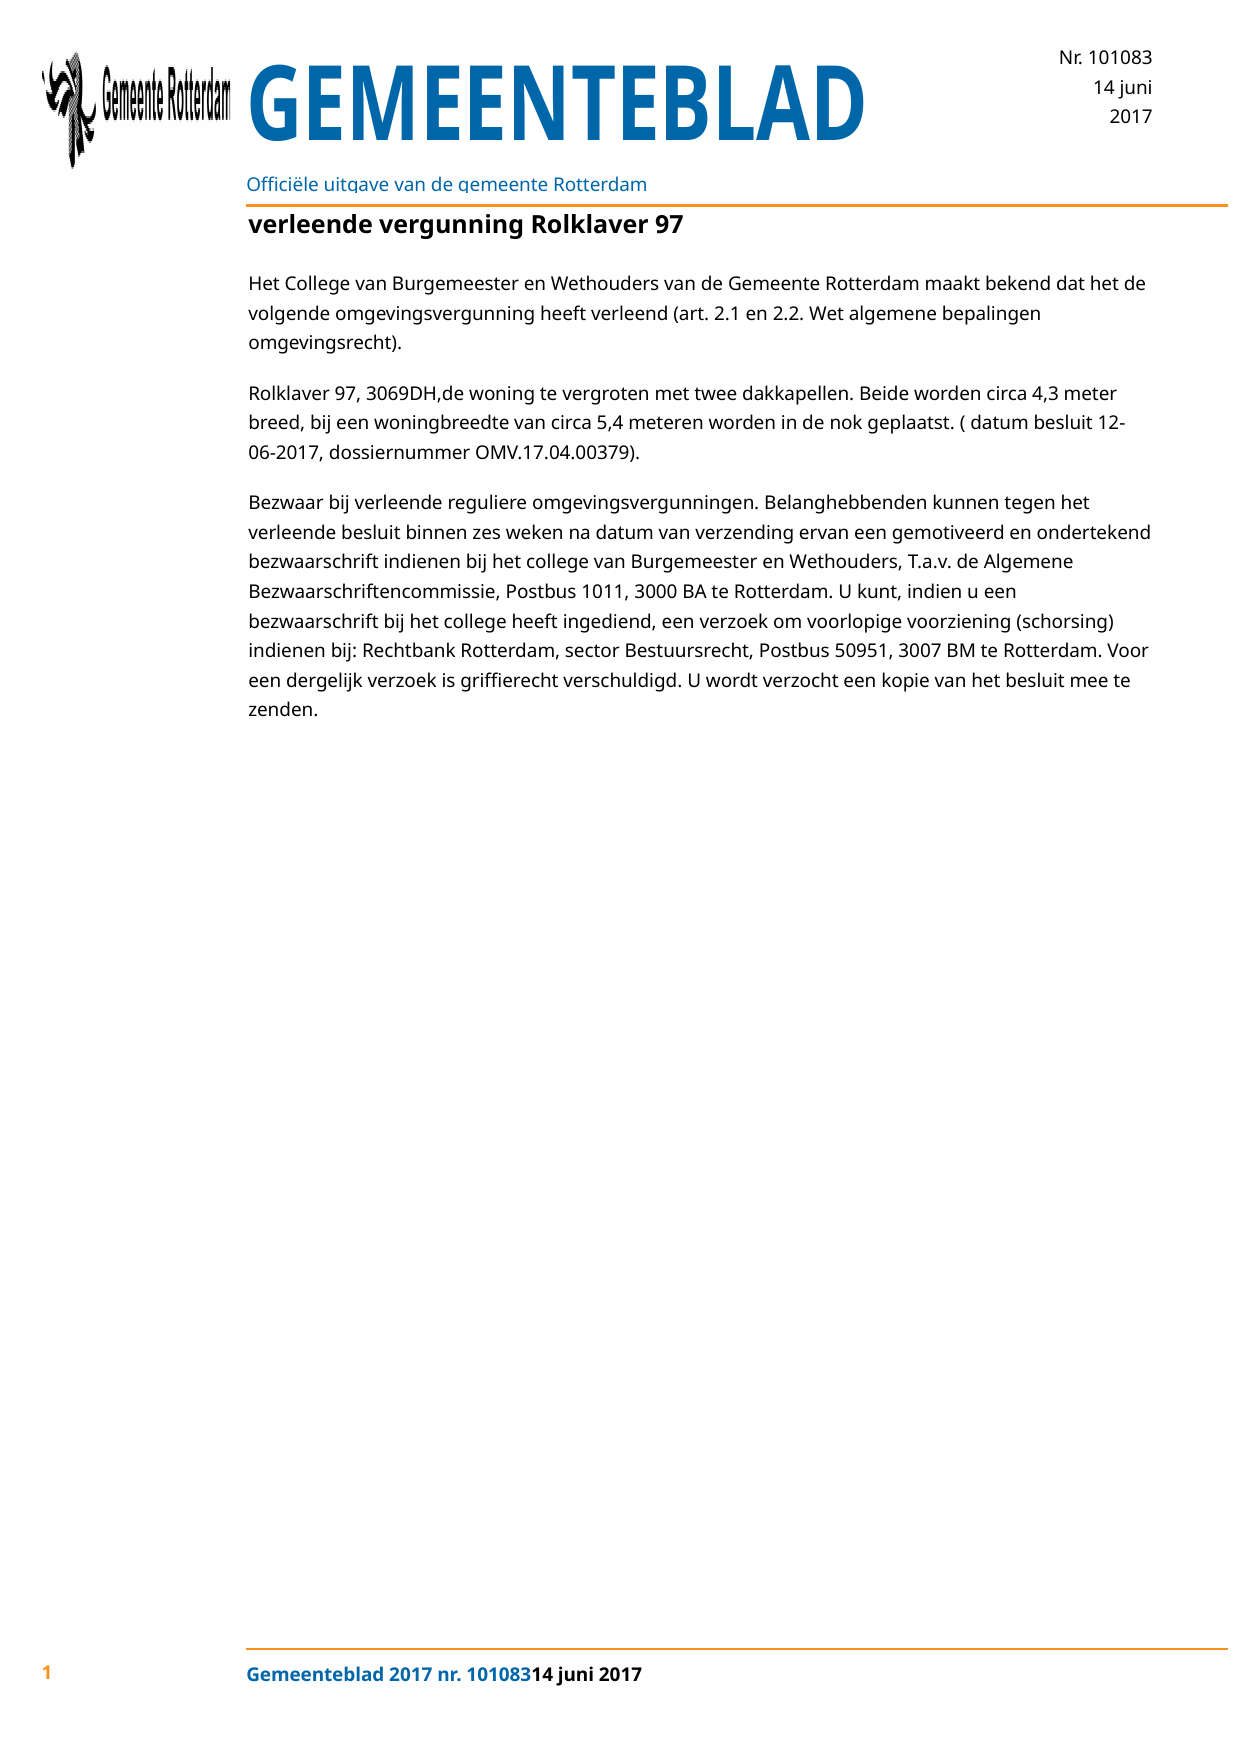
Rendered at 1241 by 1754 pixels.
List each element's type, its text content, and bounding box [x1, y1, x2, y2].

text Het College van Burgemeester en Wethouders van de Gemeente Rotterdam maakt bekend dat het de volgende omgevingsvergunning heeft verleend (art. 2.1 en 2.2. Wet algemene bepalingen omgevingsrecht). [248, 270, 1152, 355]
text Rolklaver 97, 3069DH,de woning te vergroten met twee dakkapellen. Beide worden circa 4,3 meter breed, bij een woningbreedte van circa 5,4 meteren worden in de nok geplaatst. ( datum besluit 12-06-2017, dossiernummer OMV.17.04.00379). [248, 380, 1152, 465]
picture [41, 47, 231, 172]
text verleende vergunning Rolklaver 97 [248, 207, 1152, 241]
text Bezwaar bij verleende reguliere omgevingsvergunningen. Belanghebbenden kunnen tegen het verleende besluit binnen zes weken na datum van verzending ervan een gemotiveerd en ondertekend bezwaarschrift indienen bij het college van Burgemeester en Wethouders, T.a.v. de Algemene Bezwaarschriftencommissie, Postbus 1011, 3000 BA te Rotterdam. U kunt, indien u een bezwaarschrift bij het college heeft ingediend, een verzoek om voorlopige voorziening (schorsing) indienen bij: Rechtbank Rotterdam, sector Bestuursrecht, Postbus 50951, 3007 BM te Rotterdam. Voor een dergelijk verzoek is griffierecht verschuldigd. U wordt verzocht een kopie van het besluit mee te zenden. [248, 489, 1152, 722]
